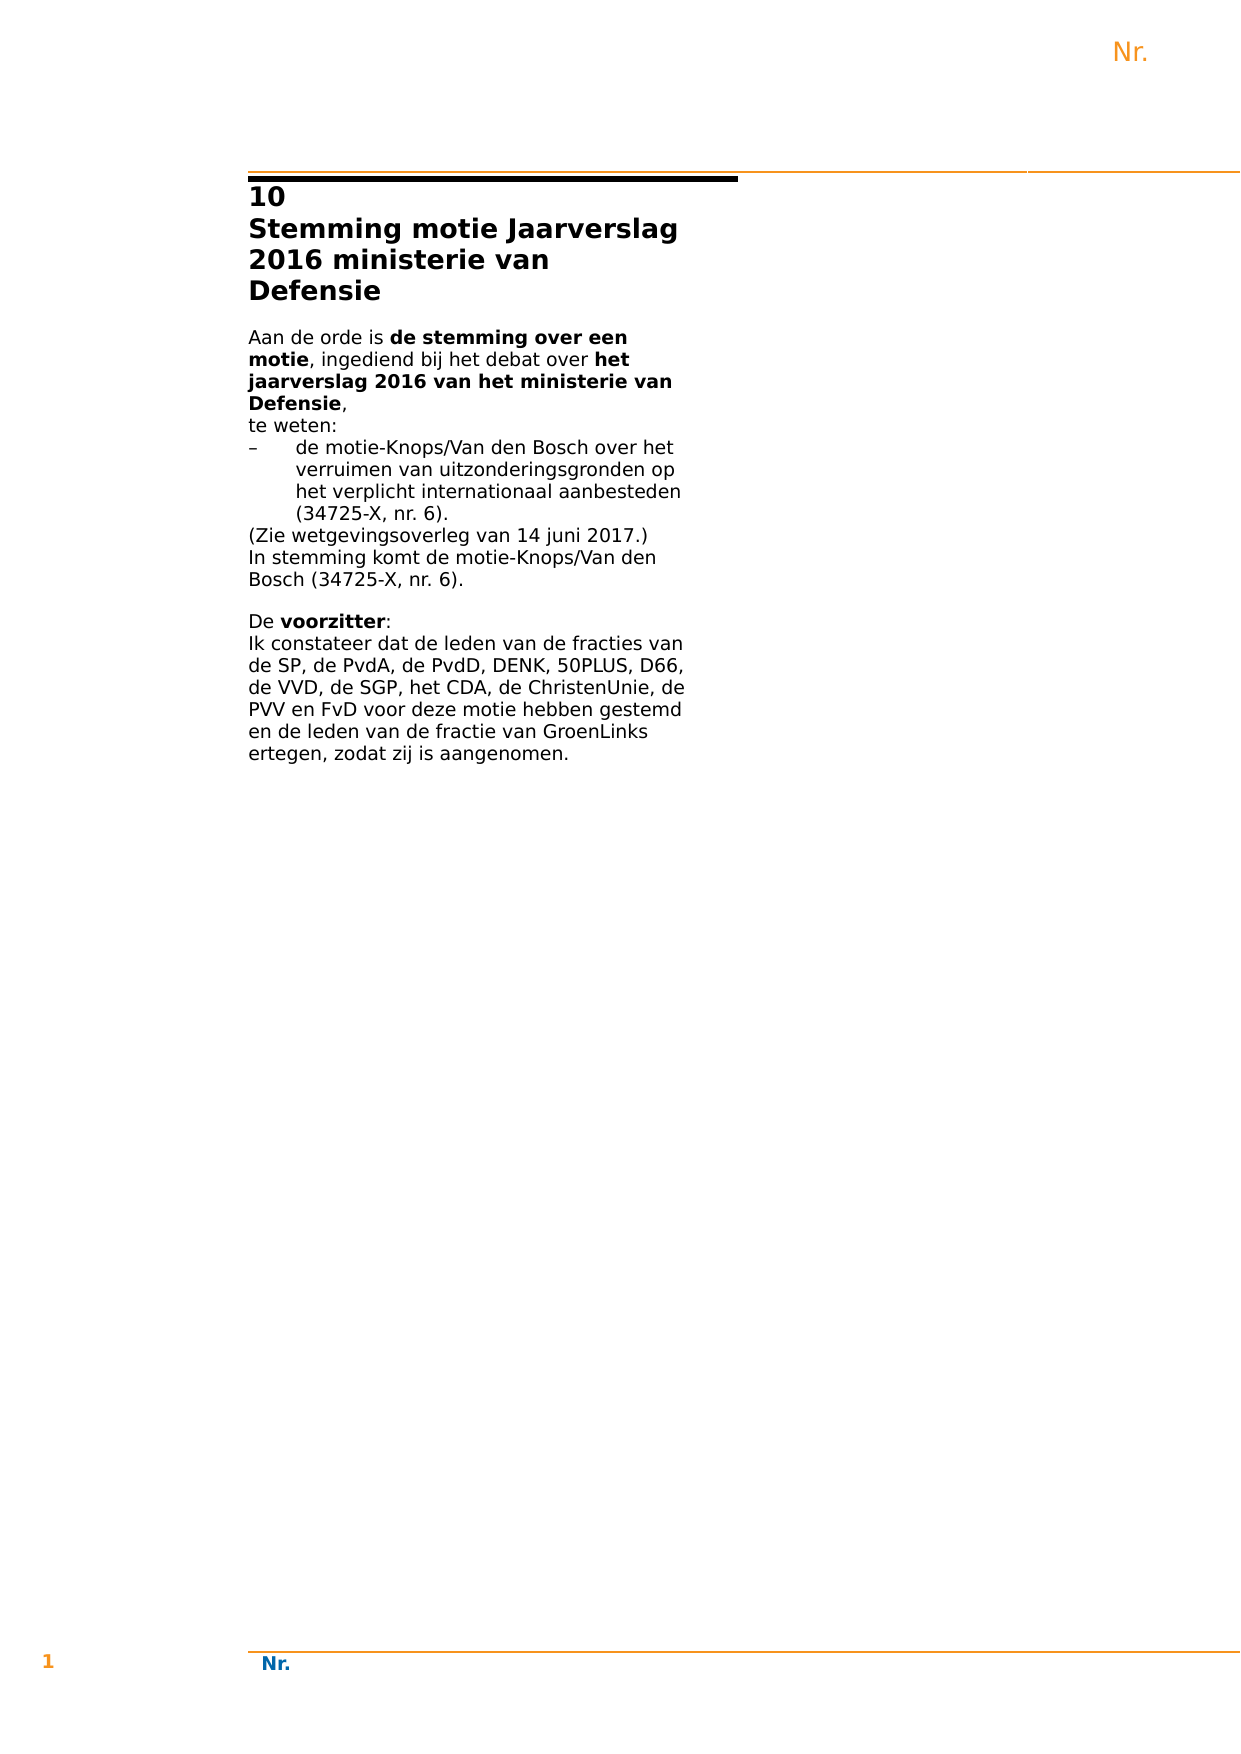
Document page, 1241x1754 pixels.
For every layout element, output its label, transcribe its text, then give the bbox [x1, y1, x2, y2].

text (Zie wetgevingsoverleg van 14 juni 2017.) [248, 525, 691, 547]
text te weten: [248, 415, 691, 437]
title 10 Stemming motie Jaarverslag 2016 ministerie van Defensie [248, 182, 691, 307]
text Aan de orde is de stemming over een motie, ingediend bij het debat over het jaarverslag 2016 van het ministerie van Defensie, [248, 327, 691, 415]
text In stemming komt de motie-Knops/Van den Bosch (34725-X, nr. 6). [248, 547, 691, 591]
list de motie-Knops/Van den Bosch over het verruimen van uitzonderingsgronden op het verplicht internationaal aanbesteden (34725-X, nr. 6). [248, 437, 691, 525]
text De voorzitter: [248, 611, 691, 633]
text Ik constateer dat de leden van de fracties van de SP, de PvdA, de PvdD, DENK, 50PLUS, D66, de VVD, de SGP, het CDA, de ChristenUnie, de PVV en FvD voor deze motie hebben gestemd en de leden van de fractie van GroenLinks ertegen, zodat zij is aangenomen. [248, 633, 691, 764]
